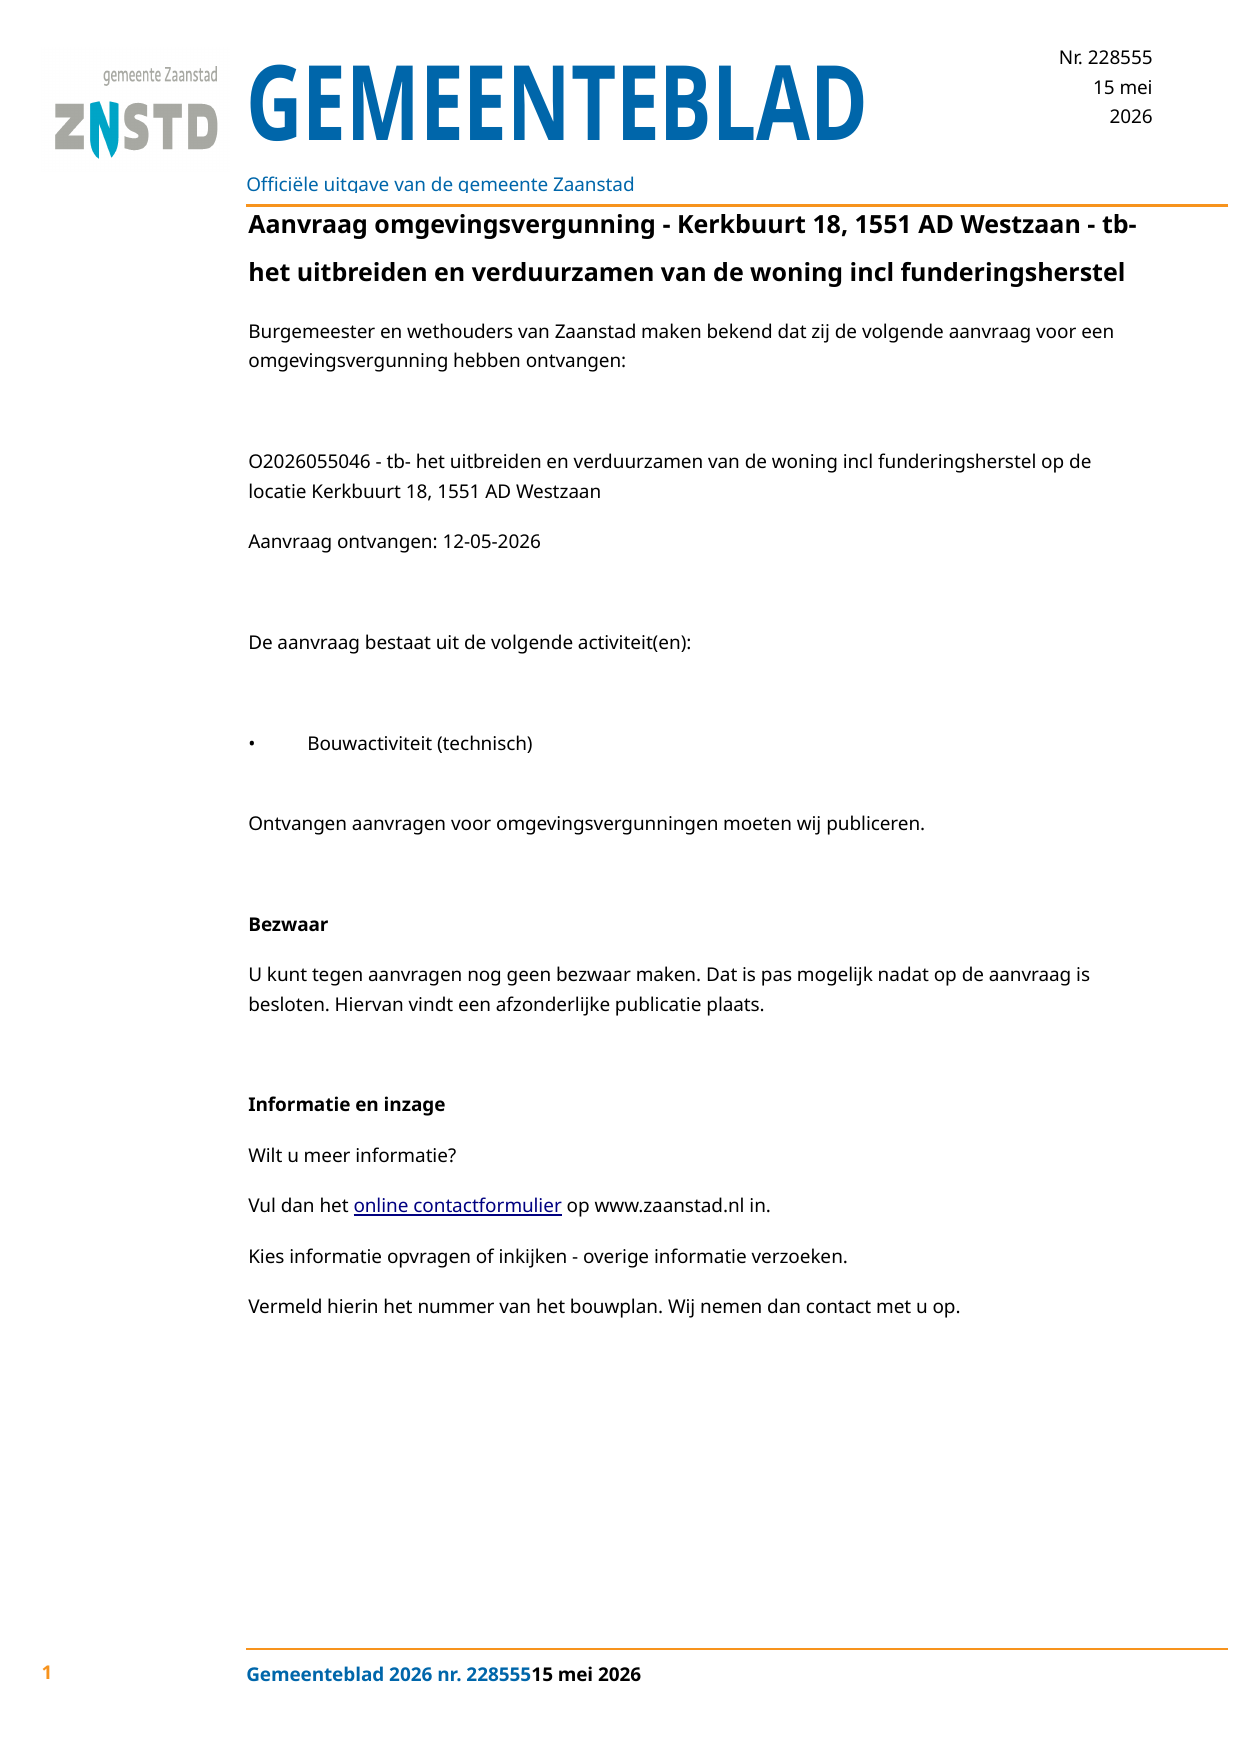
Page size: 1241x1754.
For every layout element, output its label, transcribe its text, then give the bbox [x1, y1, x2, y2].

text Vul dan het online contactformulier op www.zaanstad.nl in. [248, 1192, 1152, 1218]
text Vermeld hierin het nummer van het bouwplan. Wij nemen dan contact met u op. [248, 1293, 1152, 1319]
text Bezwaar [248, 911, 1152, 937]
text Informatie en inzage [248, 1092, 1152, 1117]
text De aanvraag bestaat uit de volgende activiteit(en): [248, 629, 1152, 655]
text Kies informatie opvragen of inkijken - overige informatie verzoeken. [248, 1243, 1152, 1269]
text Ontvangen aanvragen voor omgevingsvergunningen moeten wij publiceren. [248, 810, 1152, 836]
text Wilt u meer informatie? [248, 1142, 1152, 1168]
picture [41, 47, 231, 172]
text Aanvraag ontvangen: 12-05-2026 [248, 528, 1152, 554]
list Bouwactiviteit (technisch) [248, 730, 1152, 756]
text Aanvraag omgevingsvergunning - Kerkbuurt 18, 1551 AD Westzaan - tb- het uitbreiden en verduurzamen van de woning incl funderingsherstel [248, 207, 1152, 288]
text U kunt tegen aanvragen nog geen bezwaar maken. Dat is pas mogelijk nadat op de aanvraag is besloten. Hiervan vindt een afzonderlijke publicatie plaats. [248, 961, 1152, 1017]
text Burgemeester en wethouders van Zaanstad maken bekend dat zij de volgende aanvraag voor een omgevingsvergunning hebben ontvangen: [248, 318, 1152, 373]
text O2026055046 - tb- het uitbreiden en verduurzamen van de woning incl funderingsherstel op de locatie Kerkbuurt 18, 1551 AD Westzaan [248, 448, 1152, 504]
